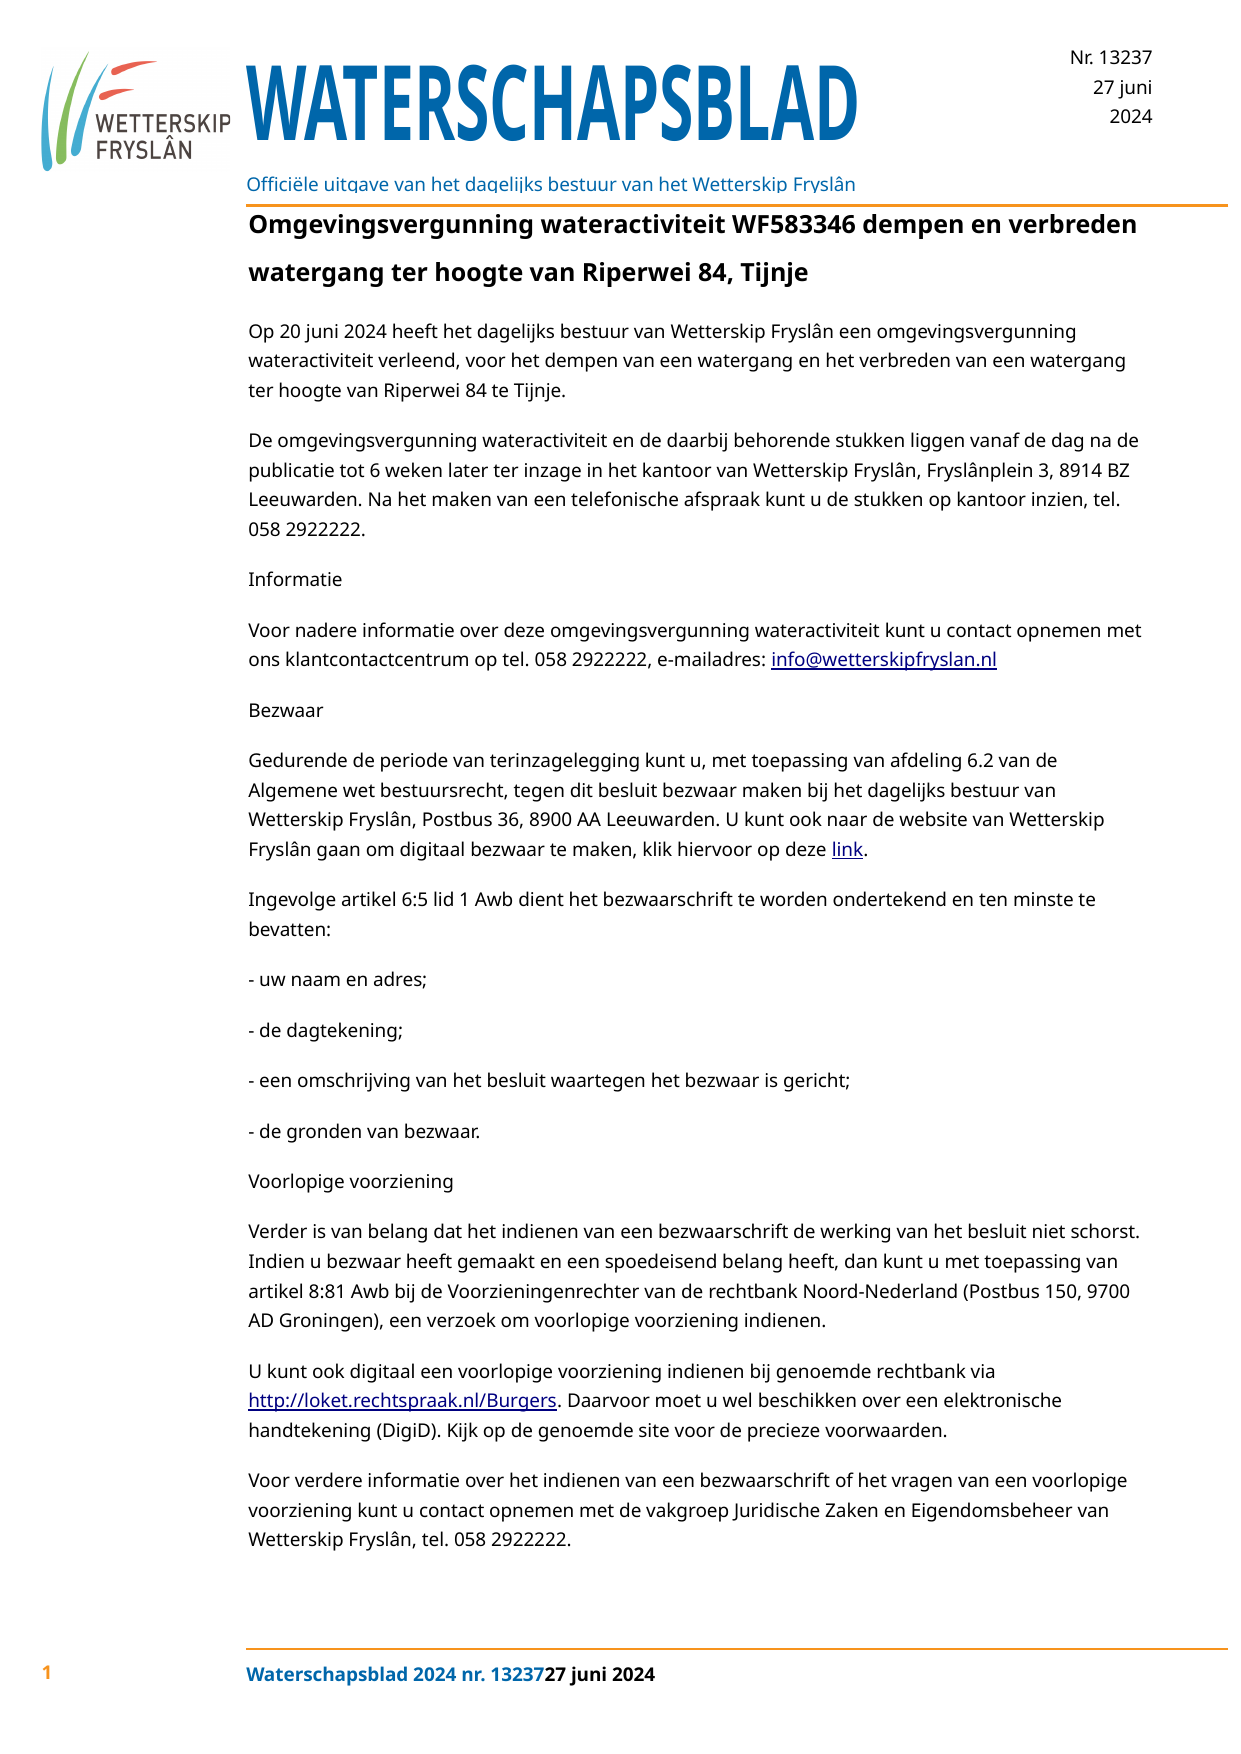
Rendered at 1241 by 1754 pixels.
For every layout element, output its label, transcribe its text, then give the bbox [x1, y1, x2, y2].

text Informatie [248, 567, 1152, 592]
text Voorlopige voorziening [248, 1168, 1152, 1194]
picture [41, 47, 231, 172]
text De omgevingsvergunning wateractiviteit en de daarbij behorende stukken liggen vanaf de dag na de publicatie tot 6 weken later ter inzage in het kantoor van Wetterskip Fryslân, Fryslânplein 3, 8914 BZ Leeuwarden. Na het maken van een telefonische afspraak kunt u de stukken op kantoor inzien, tel. 058 2922222. [248, 427, 1152, 542]
text Op 20 juni 2024 heeft het dagelijks bestuur van Wetterskip Fryslân een omgevingsvergunning wateractiviteit verleend, voor het dempen van een watergang en het verbreden van een watergang ter hoogte van Riperwei 84 te Tijnje. [248, 318, 1152, 403]
text Gedurende de periode van terinzagelegging kunt u, met toepassing van afdeling 6.2 van de Algemene wet bestuursrecht, tegen dit besluit bezwaar maken bij het dagelijks bestuur van Wetterskip Fryslân, Postbus 36, 8900 AA Leeuwarden. U kunt ook naar de website van Wetterskip Fryslân gaan om digitaal bezwaar te maken, klik hiervoor op deze link. [248, 747, 1152, 862]
text Bezwaar [248, 697, 1152, 723]
text - uw naam en adres; [248, 967, 1152, 992]
text U kunt ook digitaal een voorlopige voorziening indienen bij genoemde rechtbank via http://loket.rechtspraak.nl/Burgers. Daarvoor moet u wel beschikken over een elektronische handtekening (DigiD). Kijk op de genoemde site voor de precieze voorwaarden. [248, 1358, 1152, 1443]
text - de dagtekening; [248, 1017, 1152, 1043]
text - de gronden van bezwaar. [248, 1118, 1152, 1144]
text - een omschrijving van het besluit waartegen het bezwaar is gericht; [248, 1067, 1152, 1093]
text Voor verdere informatie over het indienen van een bezwaarschrift of het vragen van een voorlopige voorziening kunt u contact opnemen met de vakgroep Juridische Zaken en Eigendomsbeheer van Wetterskip Fryslân, tel. 058 2922222. [248, 1467, 1152, 1552]
text Voor nadere informatie over deze omgevingsvergunning wateractiviteit kunt u contact opnemen met ons klantcontactcentrum op tel. 058 2922222, e-mailadres: info@wetterskipfryslan.nl [248, 617, 1152, 672]
text Ingevolge artikel 6:5 lid 1 Awb dient het bezwaarschrift te worden ondertekend en ten minste te bevatten: [248, 887, 1152, 942]
text Omgevingsvergunning wateractiviteit WF583346 dempen en verbreden watergang ter hoogte van Riperwei 84, Tijnje [248, 207, 1152, 288]
text Verder is van belang dat het indienen van een bezwaarschrift de werking van het besluit niet schorst. Indien u bezwaar heeft gemaakt en een spoedeisend belang heeft, dan kunt u met toepassing van artikel 8:81 Awb bij de Voorzieningenrechter van de rechtbank Noord-Nederland (Postbus 150, 9700 AD Groningen), een verzoek om voorlopige voorziening indienen. [248, 1219, 1152, 1333]
